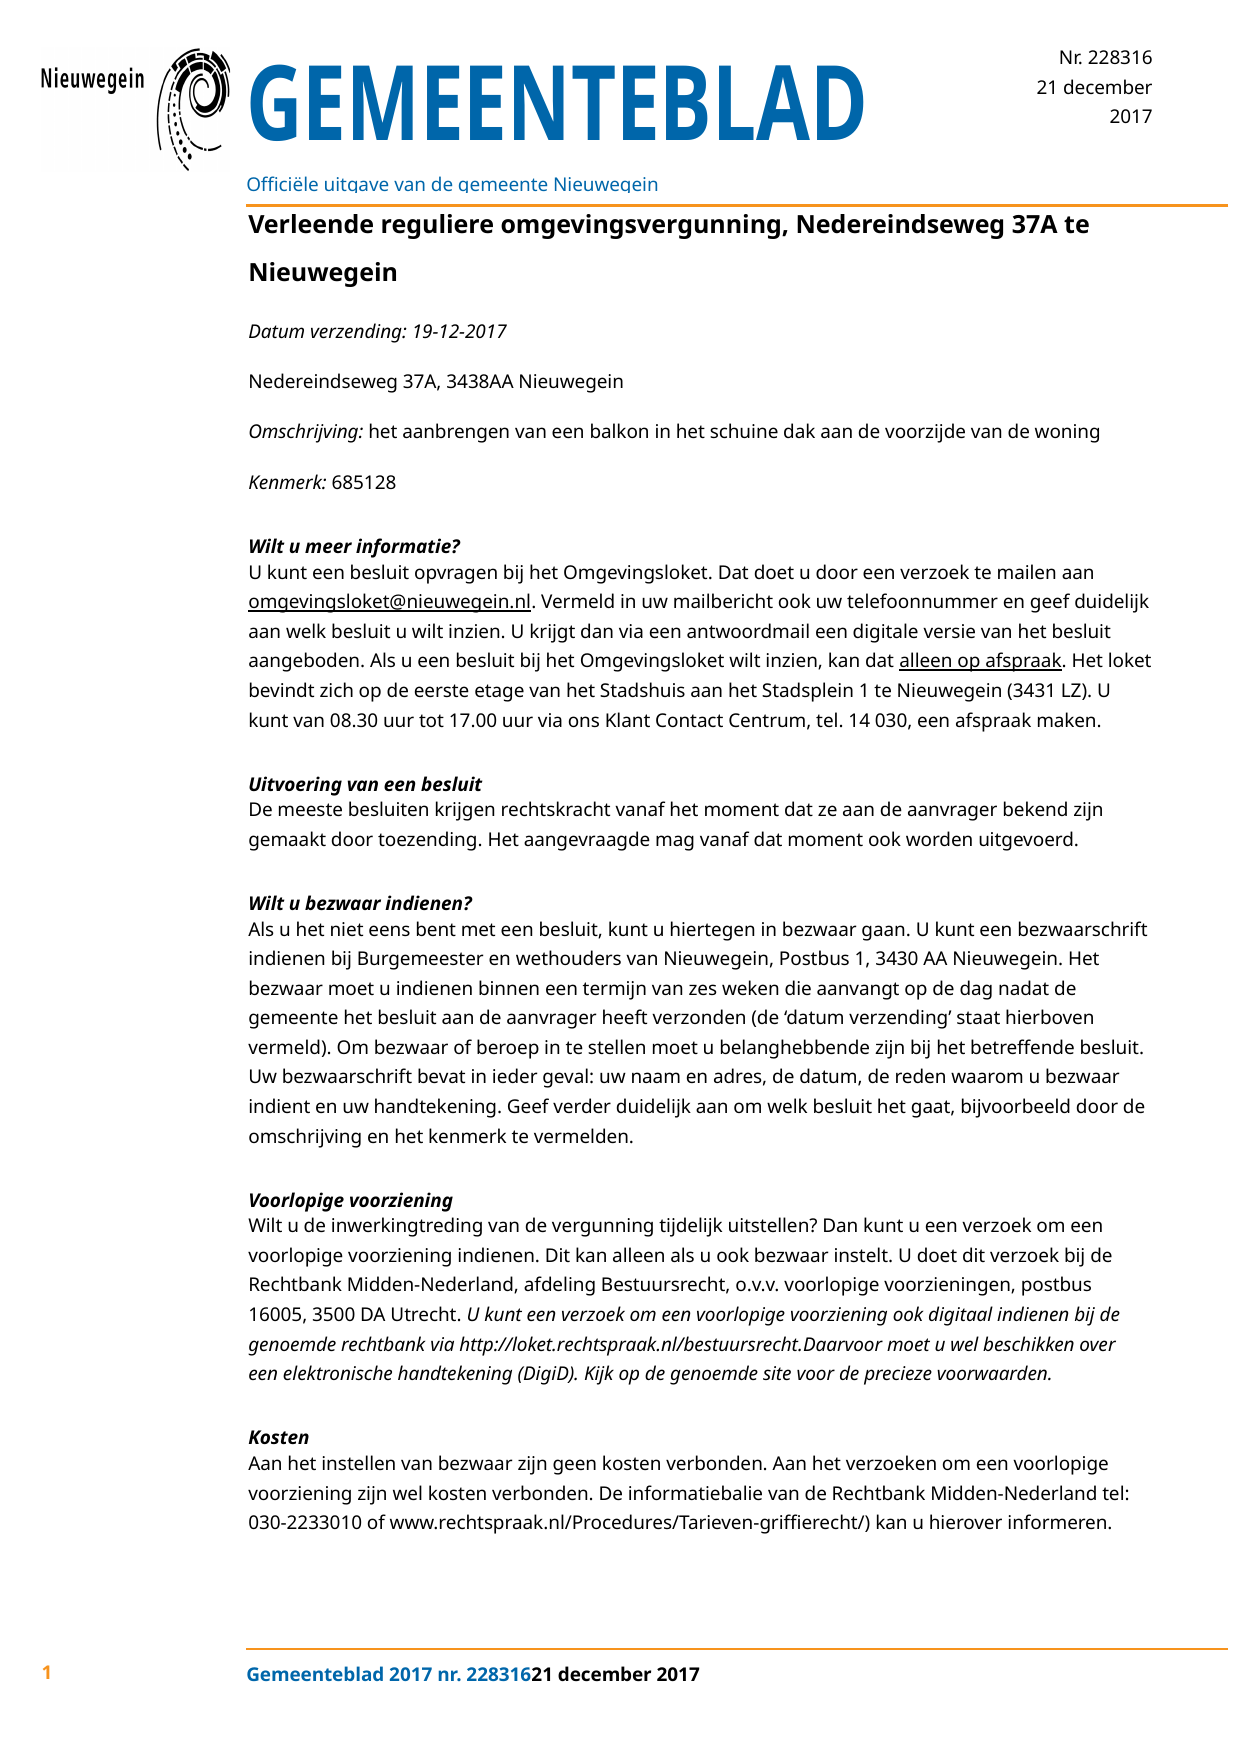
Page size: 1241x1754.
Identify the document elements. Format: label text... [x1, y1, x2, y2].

picture [41, 47, 231, 172]
text Wilt u meer informatie? [248, 533, 1152, 559]
text Voorlopige voorziening [248, 1187, 1152, 1212]
text Datum verzending: 19-12-2017 [248, 318, 1152, 344]
text Nedereindseweg 37A, 3438AA Nieuwegein [248, 368, 1152, 394]
text U kunt een besluit opvragen bij het Omgevingsloket. Dat doet u door een verzoek te mailen aan omgevingsloket@nieuwegein.nl. Vermeld in uw mailbericht ook uw telefoonnummer en geef duidelijk aan welk besluit u wilt inzien. U krijgt dan via een antwoordmail een digitale versie van het besluit aangeboden. Als u een besluit bij het Omgevingsloket wilt inzien, kan dat alleen op afspraak. Het loket bevindt zich op de eerste etage van het Stadshuis aan het Stadsplein 1 te Nieuwegein (3431 LZ). U kunt van 08.30 uur tot 17.00 uur via ons Klant Contact Centrum, tel. 14 030, een afspraak maken. [248, 559, 1152, 732]
text Uitvoering van een besluit [248, 771, 1152, 796]
text Wilt u de inwerkingtreding van de vergunning tijdelijk uitstellen? Dan kunt u een verzoek om een voorlopige voorziening indienen. Dit kan alleen als u ook bezwaar instelt. U doet dit verzoek bij de Rechtbank Midden-Nederland, afdeling Bestuursrecht, o.v.v. voorlopige voorzieningen, postbus 16005, 3500 DA Utrecht. U kunt een verzoek om een voorlopige voorziening ook digitaal indienen bij de genoemde rechtbank via http://loket.rechtspraak.nl/bestuursrecht.Daarvoor moet u wel beschikken over een elektronische handtekening (DigiD). Kijk op de genoemde site voor de precieze voorwaarden. [248, 1212, 1152, 1386]
text Kosten [248, 1424, 1152, 1450]
text Aan het instellen van bezwaar zijn geen kosten verbonden. Aan het verzoeken om een voorlopige voorziening zijn wel kosten verbonden. De informatiebalie van de Rechtbank Midden-Nederland tel: 030-2233010 of www.rechtspraak.nl/Procedures/Tarieven-griffierecht/) kan u hierover informeren. [248, 1450, 1152, 1535]
text Omschrijving: het aanbrengen van een balkon in het schuine dak aan de voorzijde van de woning [248, 419, 1152, 444]
text Als u het niet eens bent met een besluit, kunt u hiertegen in bezwaar gaan. U kunt een bezwaarschrift indienen bij Burgemeester en wethouders van Nieuwegein, Postbus 1, 3430 AA Nieuwegein. Het bezwaar moet u indienen binnen een termijn van zes weken die aanvangt op de dag nadat de gemeente het besluit aan de aanvrager heeft verzonden (de ‘datum verzending’ staat hierboven vermeld). Om bezwaar of beroep in te stellen moet u belanghebbende zijn bij het betreffende besluit. Uw bezwaarschrift bevat in ieder geval: uw naam en adres, de datum, de reden waarom u bezwaar indient en uw handtekening. Geef verder duidelijk aan om welk besluit het gaat, bijvoorbeeld door de omschrijving en het kenmerk te vermelden. [248, 916, 1152, 1148]
text Verleende reguliere omgevingsvergunning, Nedereindseweg 37A te Nieuwegein [248, 207, 1152, 288]
text Kenmerk: 685128 [248, 469, 1152, 495]
text De meeste besluiten krijgen rechtskracht vanaf het moment dat ze aan de aanvrager bekend zijn gemaakt door toezending. Het aangevraagde mag vanaf dat moment ook worden uitgevoerd. [248, 796, 1152, 852]
text Wilt u bezwaar indienen? [248, 890, 1152, 916]
